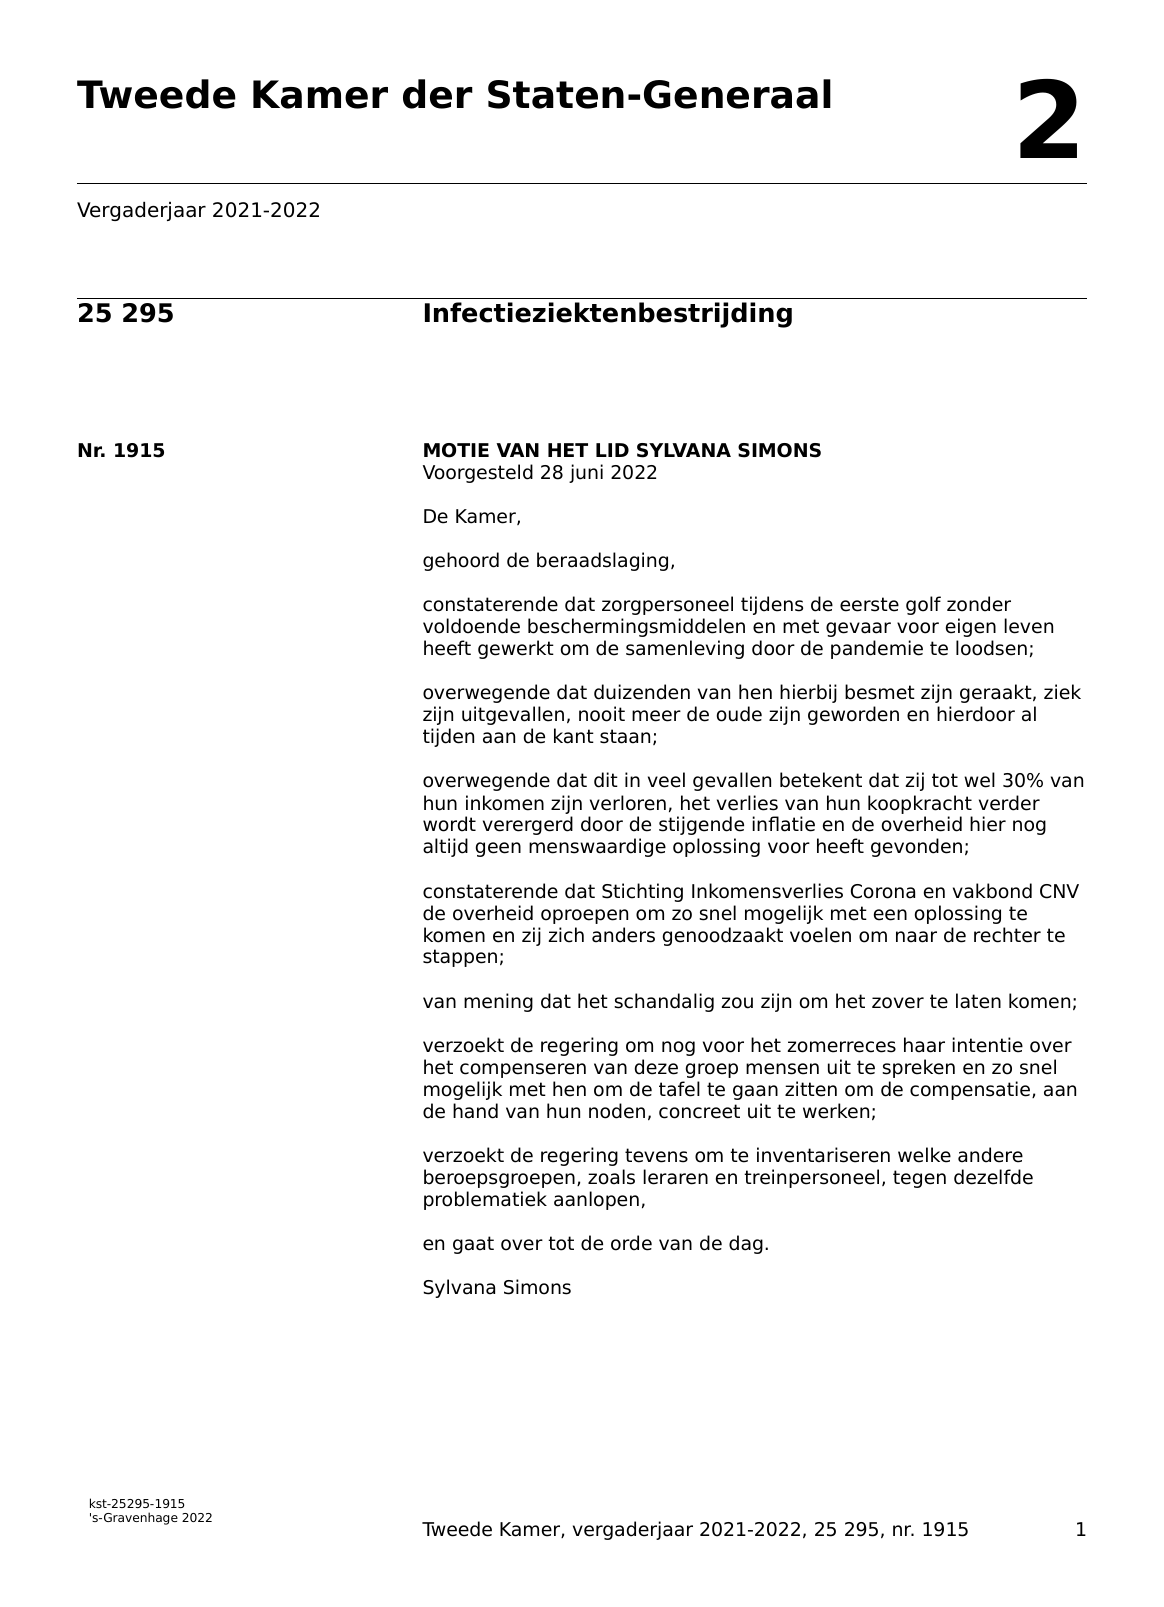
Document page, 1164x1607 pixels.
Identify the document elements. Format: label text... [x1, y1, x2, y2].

text kst-25295-1915 [88, 1497, 323, 1511]
text van mening dat het schandalig zou zijn om het zover te laten komen; [422, 991, 1087, 1013]
subtitle 25 295 Infectieziektenbestrijding [77, 299, 1087, 329]
text Sylvana Simons [422, 1277, 1087, 1299]
text De Kamer, [422, 506, 1087, 528]
text overwegende dat dit in veel gevallen betekent dat zij tot wel 30% van hun inkomen zijn verloren, het verlies van hun koopkracht verder wordt verergerd door de stijgende inflatie en de overheid hier nog altijd geen menswaardige oplossing voor heeft gevonden; [422, 770, 1087, 858]
table_header Tweede Kamer der Staten-Generaal [77, 59, 886, 183]
text constaterende dat zorgpersoneel tijdens de eerste golf zonder voldoende beschermingsmiddelen en met gevaar voor eigen leven heeft gewerkt om de samenleving door de pandemie te loodsen; [422, 594, 1087, 660]
text verzoekt de regering tevens om te inventariseren welke andere beroepsgroepen, zoals leraren en treinpersoneel, tegen dezelfde problematiek aanlopen, [422, 1145, 1087, 1211]
text constaterende dat Stichting Inkomensverlies Corona en vakbond CNV de overheid oproepen om zo snel mogelijk met een oplossing te komen en zij zich anders genoodzaakt voelen om naar de rechter te stappen; [422, 881, 1087, 968]
text en gaat over tot de orde van de dag. [422, 1233, 1087, 1255]
text Voorgesteld 28 juni 2022 [422, 462, 1087, 484]
text overwegende dat duizenden van hen hierbij besmet zijn geraakt, ziek zijn uitgevallen, nooit meer de oude zijn geworden en hierdoor al tijden aan de kant staan; [422, 682, 1087, 748]
subtitle Nr. 1915 MOTIE VAN HET LID SYLVANA SIMONS [77, 440, 1087, 462]
table_header 2 [886, 59, 1087, 183]
text verzoekt de regering om nog voor het zomerreces haar intentie over het compenseren van deze groep mensen uit te spreken en zo snel mogelijk met hen om de tafel te gaan zitten om de compensatie, aan de hand van hun noden, concreet uit te werken; [422, 1035, 1087, 1123]
text gehoord de beraadslaging, [422, 550, 1087, 572]
text 's-Gravenhage 2022 [88, 1511, 323, 1525]
table_cell Vergaderjaar 2021-2022 [77, 184, 1087, 298]
